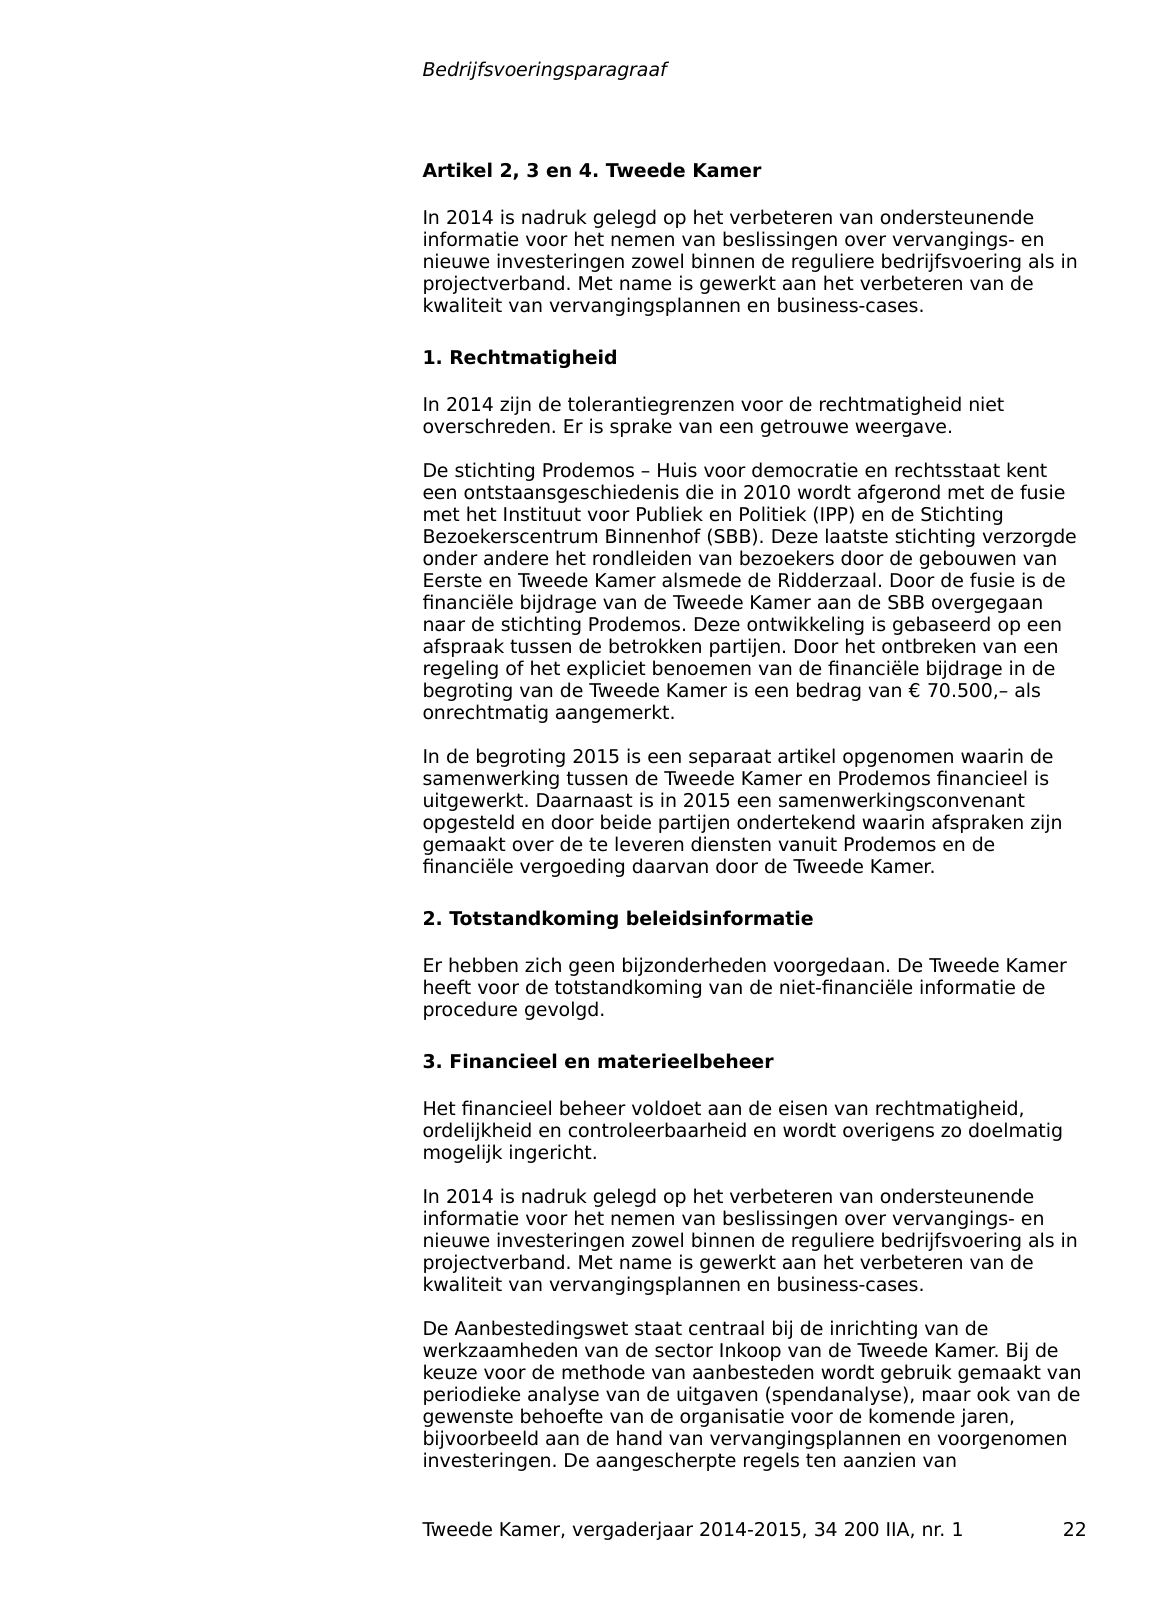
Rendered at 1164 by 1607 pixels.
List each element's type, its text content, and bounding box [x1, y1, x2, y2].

text De Aanbestedingswet staat centraal bij de inrichting van de werkzaamheden van de sector Inkoop van de Tweede Kamer. Bij de keuze voor de methode van aanbesteden wordt gebruik gemaakt van periodieke analyse van de uitgaven (spendanalyse), maar ook van de gewenste behoefte van de organisatie voor de komende jaren, bijvoorbeeld aan de hand van vervangingsplannen en voorgenomen investeringen. De aangescherpte regels ten aanzien van [422, 1318, 1087, 1472]
text De stichting Prodemos – Huis voor democratie en rechtsstaat kent een ontstaansgeschiedenis die in 2010 wordt afgerond met de fusie met het Instituut voor Publiek en Politiek (IPP) en de Stichting Bezoekerscentrum Binnenhof (SBB). Deze laatste stichting verzorgde onder andere het rondleiden van bezoekers door de gebouwen van Eerste en Tweede Kamer alsmede de Ridderzaal. Door de fusie is de financiële bijdrage van de Tweede Kamer aan de SBB overgegaan naar de stichting Prodemos. Deze ontwikkeling is gebaseerd op een afspraak tussen de betrokken partijen. Door het ontbreken van een regeling of het expliciet benoemen van de financiële bijdrage in de begroting van de Tweede Kamer is een bedrag van € 70.500,– als onrechtmatig aangemerkt. [422, 460, 1087, 724]
text In 2014 is nadruk gelegd op het verbeteren van ondersteunende informatie voor het nemen van beslissingen over vervangings- en nieuwe investeringen zowel binnen de reguliere bedrijfsvoering als in projectverband. Met name is gewerkt aan het verbeteren van de kwaliteit van vervangingsplannen en business-cases. [422, 207, 1087, 317]
subtitle Artikel 2, 3 en 4. Tweede Kamer [422, 160, 1087, 182]
subtitle 2. Totstandkoming beleidsinformatie [422, 908, 1087, 930]
subtitle 1. Rechtmatigheid [422, 347, 1087, 369]
text Het financieel beheer voldoet aan de eisen van rechtmatigheid, ordelijkheid en controleerbaarheid en wordt overigens zo doelmatig mogelijk ingericht. [422, 1098, 1087, 1163]
text In de begroting 2015 is een separaat artikel opgenomen waarin de samenwerking tussen de Tweede Kamer en Prodemos financieel is uitgewerkt. Daarnaast is in 2015 een samenwerkingsconvenant opgesteld en door beide partijen ondertekend waarin afspraken zijn gemaakt over de te leveren diensten vanuit Prodemos en de financiële vergoeding daarvan door de Tweede Kamer. [422, 746, 1087, 878]
text In 2014 zijn de tolerantiegrenzen voor de rechtmatigheid niet overschreden. Er is sprake van een getrouwe weergave. [422, 394, 1087, 438]
text Er hebben zich geen bijzonderheden voorgedaan. De Tweede Kamer heeft voor de totstandkoming van de niet-financiële informatie de procedure gevolgd. [422, 955, 1087, 1021]
subtitle 3. Financieel en materieelbeheer [422, 1051, 1087, 1073]
text In 2014 is nadruk gelegd op het verbeteren van ondersteunende informatie voor het nemen van beslissingen over vervangings- en nieuwe investeringen zowel binnen de reguliere bedrijfsvoering als in projectverband. Met name is gewerkt aan het verbeteren van de kwaliteit van vervangingsplannen en business-cases. [422, 1186, 1087, 1296]
